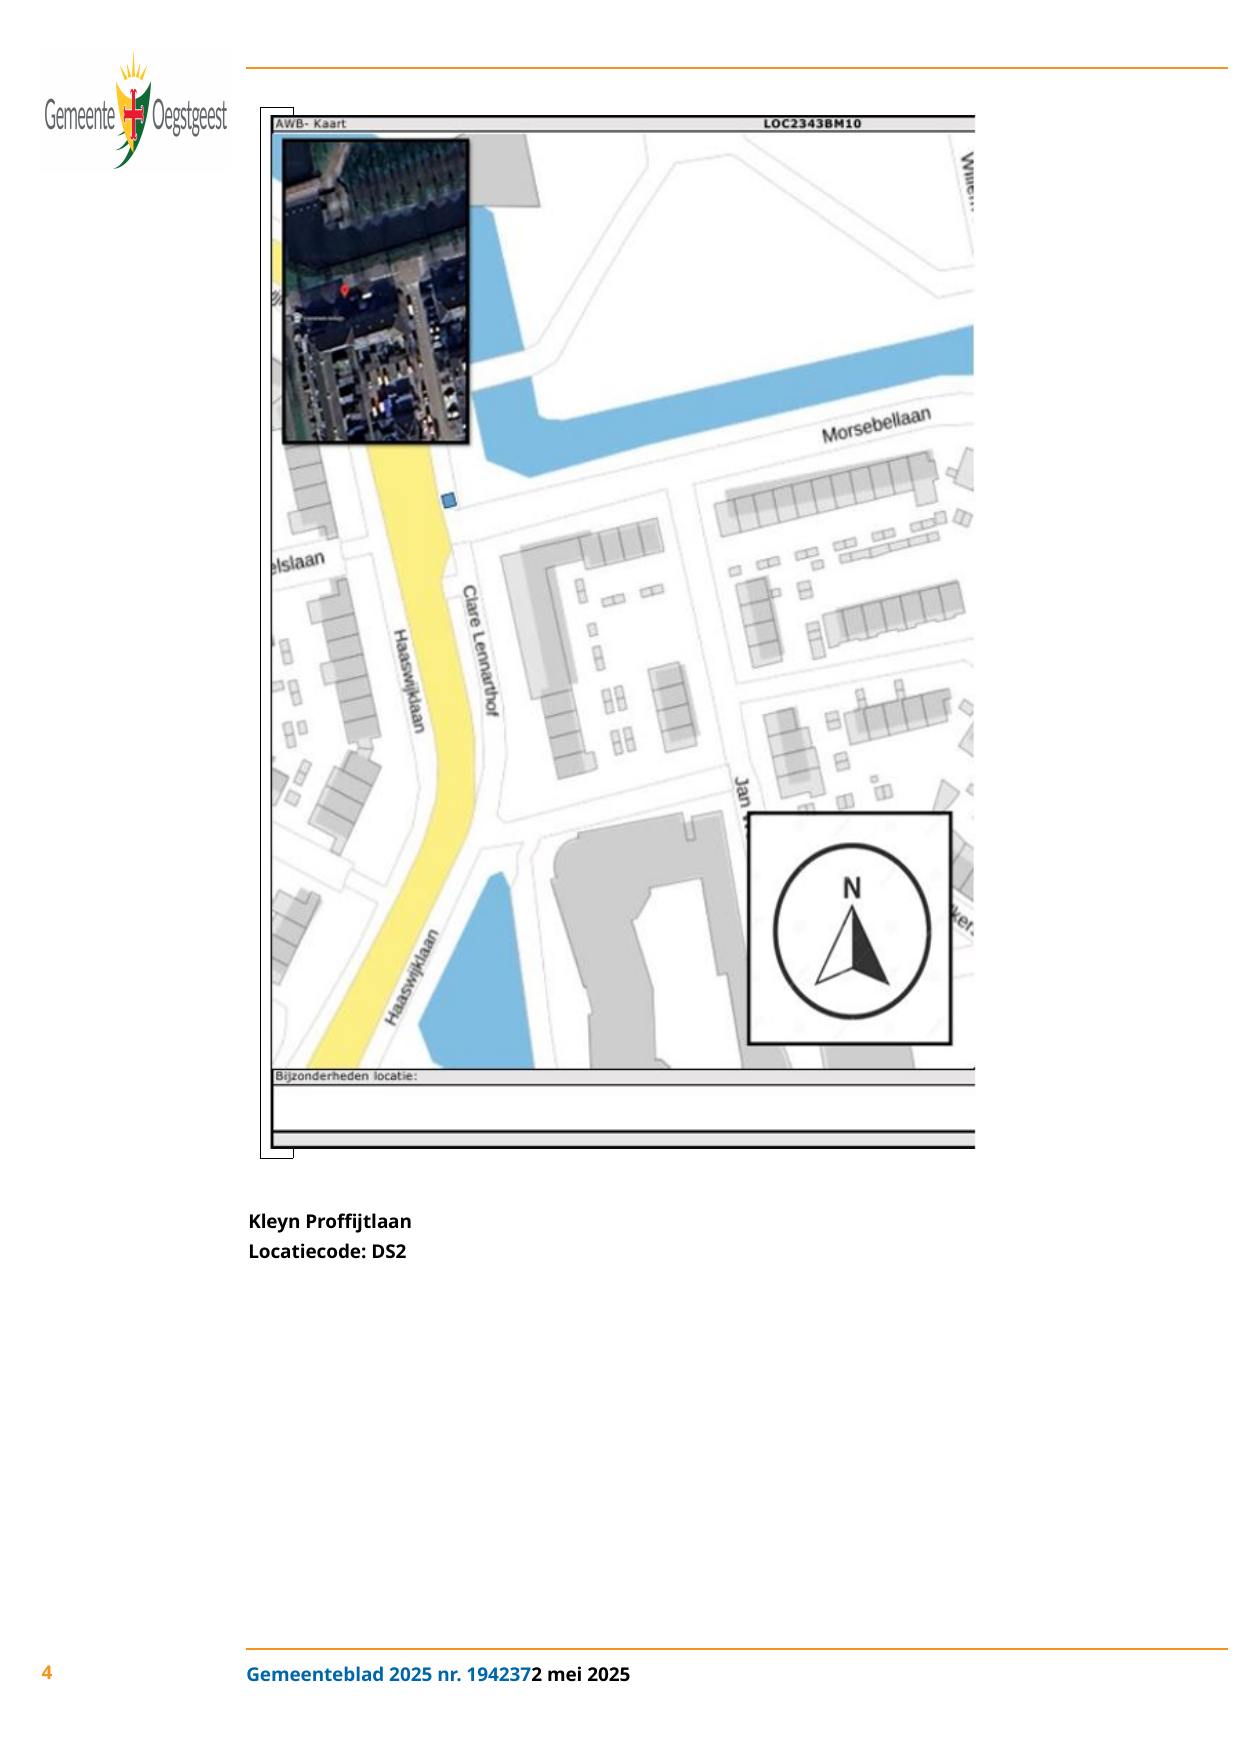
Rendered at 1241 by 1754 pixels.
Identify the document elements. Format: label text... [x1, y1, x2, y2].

picture [268, 115, 978, 1149]
picture [41, 47, 231, 172]
text Locatiecode: DS2 [248, 1238, 1152, 1264]
text Kleyn Proffijtlaan [248, 1208, 1152, 1234]
